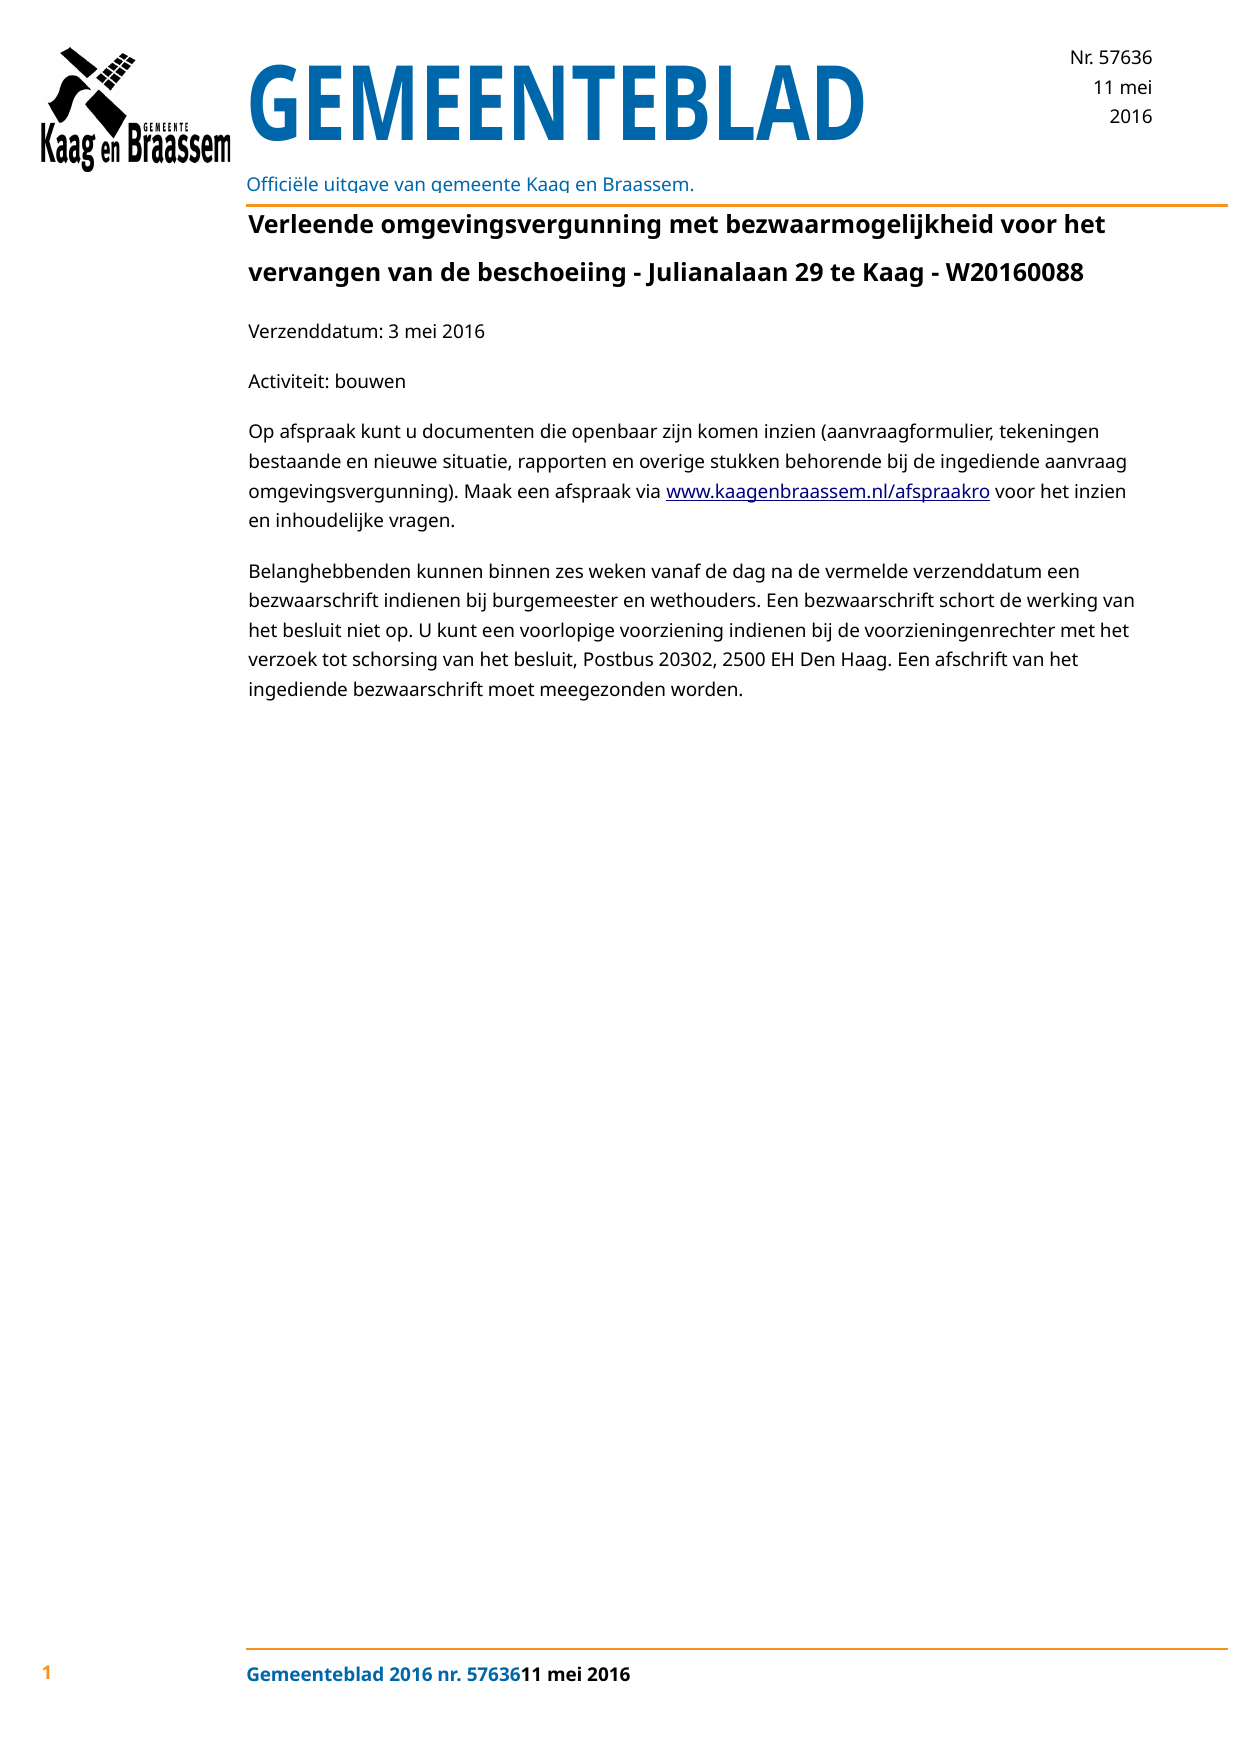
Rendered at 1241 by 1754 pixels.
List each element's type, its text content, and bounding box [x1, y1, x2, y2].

picture [41, 47, 231, 172]
text Op afspraak kunt u documenten die openbaar zijn komen inzien (aanvraagformulier, tekeningen bestaande en nieuwe situatie, rapporten en overige stukken behorende bij de ingediende aanvraag omgevingsvergunning). Maak een afspraak via www.kaagenbraassem.nl/afspraakro voor het inzien en inhoudelijke vragen. [248, 419, 1152, 533]
text Verzenddatum: 3 mei 2016 [248, 318, 1152, 344]
text Verleende omgevingsvergunning met bezwaarmogelijkheid voor het vervangen van de beschoeiing - Julianalaan 29 te Kaag - W20160088 [248, 207, 1152, 288]
text Belanghebbenden kunnen binnen zes weken vanaf de dag na de vermelde verzenddatum een bezwaarschrift indienen bij burgemeester en wethouders. Een bezwaarschrift schort de werking van het besluit niet op. U kunt een voorlopige voorziening indienen bij de voorzieningenrechter met het verzoek tot schorsing van het besluit, Postbus 20302, 2500 EH Den Haag. Een afschrift van het ingediende bezwaarschrift moet meegezonden worden. [248, 558, 1152, 702]
text Activiteit: bouwen [248, 368, 1152, 394]
